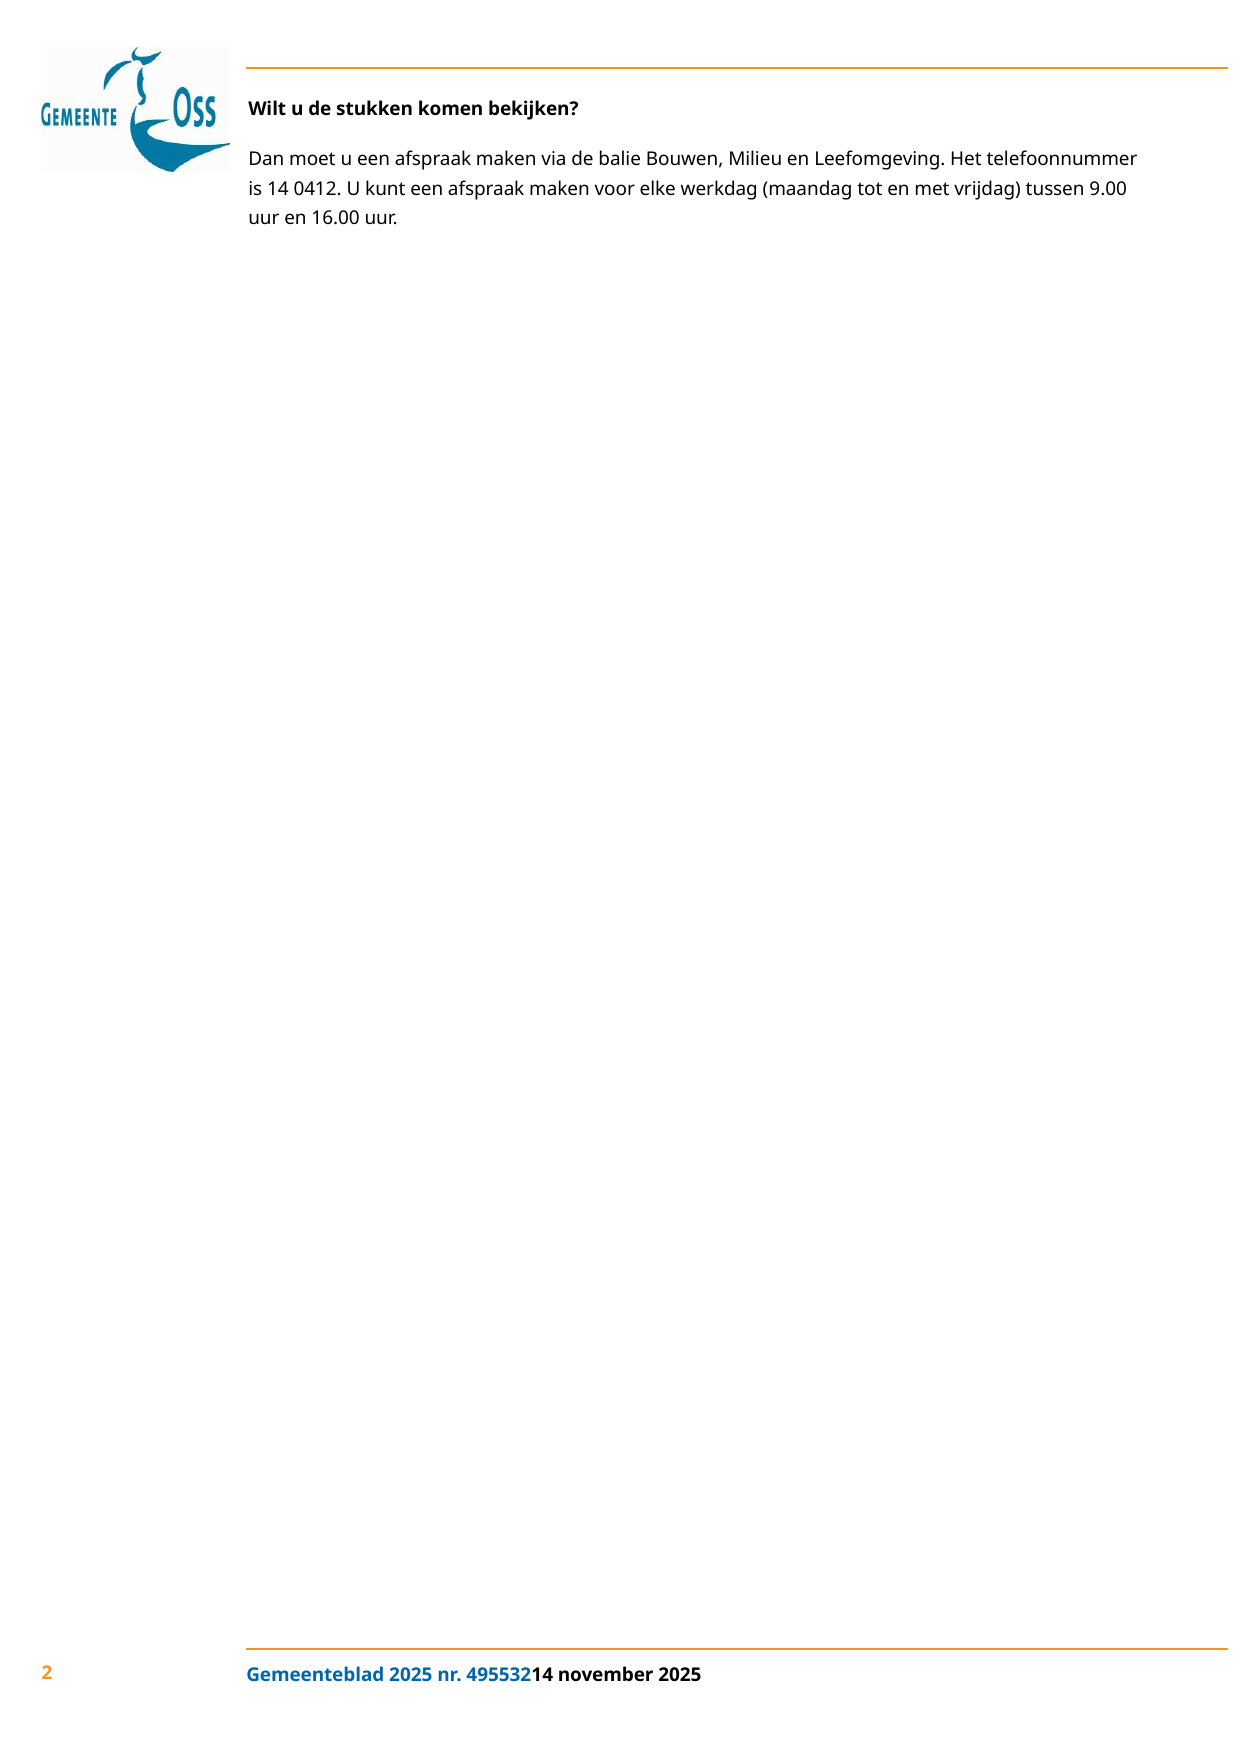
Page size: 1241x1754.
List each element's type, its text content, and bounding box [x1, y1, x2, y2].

text Dan moet u een afspraak maken via de balie Bouwen, Milieu en Leefomgeving. Het telefoonnummer is 14 0412. U kunt een afspraak maken voor elke werkdag (maandag tot en met vrijdag) tussen 9.00 uur en 16.00 uur. [248, 145, 1152, 230]
picture [41, 47, 231, 172]
text Wilt u de stukken komen bekijken? [248, 95, 1152, 121]
